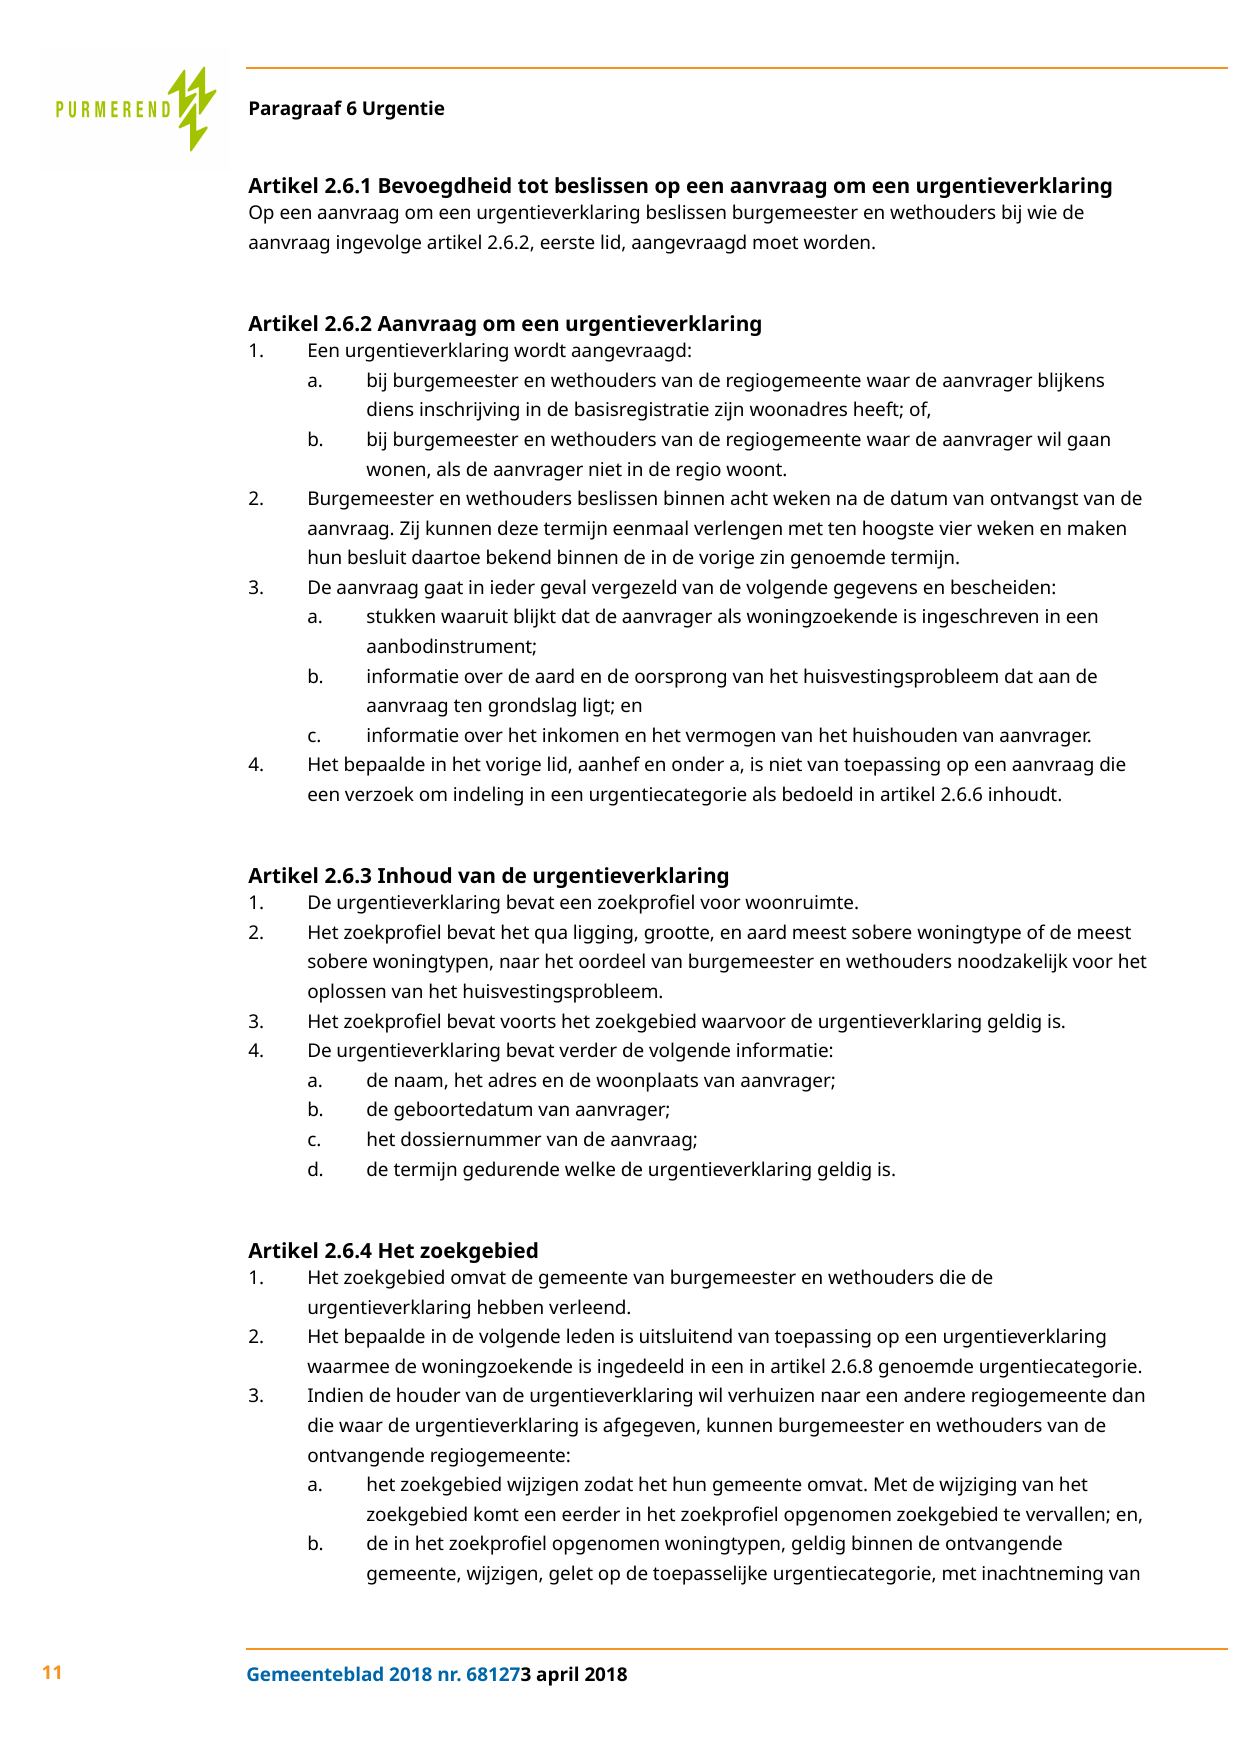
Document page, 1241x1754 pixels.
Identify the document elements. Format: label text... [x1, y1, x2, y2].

list De aanvraag gaat in ieder geval vergezeld van de volgende gegevens en bescheiden: [248, 574, 1152, 600]
text Artikel 2.6.1 Bevoegdheid tot beslissen op een aanvraag om een urgentieverklaring [248, 171, 1152, 199]
text Paragraaf 6 Urgentie [248, 95, 1152, 121]
list de geboortedatum van aanvrager; [307, 1097, 1152, 1122]
list Het zoekprofiel bevat voorts het zoekgebied waarvoor de urgentieverklaring geldig is. [248, 1008, 1152, 1034]
list Burgemeester en wethouders beslissen binnen acht weken na de datum van ontvangst van de aanvraag. Zij kunnen deze termijn eenmaal verlengen met ten hoogste vier weken en maken hun besluit daartoe bekend binnen de in de vorige zin genoemde termijn. [248, 485, 1152, 570]
list de naam, het adres en de woonplaats van aanvrager; [307, 1067, 1152, 1093]
list Het bepaalde in de volgende leden is uitsluitend van toepassing op een urgentieverklaring waarmee de woningzoekende is ingedeeld in een in artikel 2.6.8 genoemde urgentiecategorie. [248, 1323, 1152, 1379]
text Artikel 2.6.3 Inhoud van de urgentieverklaring [248, 861, 1152, 889]
list bij burgemeester en wethouders van de regiogemeente waar de aanvrager blijkens diens inschrijving in de basisregistratie zijn woonadres heeft; of, [307, 367, 1152, 422]
picture [41, 47, 231, 172]
text Op een aanvraag om een urgentieverklaring beslissen burgemeester en wethouders bij wie de aanvraag ingevolge artikel 2.6.2, eerste lid, aangevraagd moet worden. [248, 199, 1152, 255]
text Artikel 2.6.4 Het zoekgebied [248, 1236, 1152, 1264]
list bij burgemeester en wethouders van de regiogemeente waar de aanvrager wil gaan wonen, als de aanvrager niet in de regio woont. [307, 426, 1152, 481]
text Artikel 2.6.2 Aanvraag om een urgentieverklaring [248, 309, 1152, 337]
list informatie over het inkomen en het vermogen van het huishouden van aanvrager. [307, 722, 1152, 748]
list de in het zoekprofiel opgenomen woningtypen, geldig binnen de ontvangende gemeente, wijzigen, gelet op de toepasselijke urgentiecategorie, met inachtneming van [307, 1531, 1152, 1586]
list Het zoekprofiel bevat het qua ligging, grootte, en aard meest sobere woningtype of de meest sobere woningtypen, naar het oordeel van burgemeester en wethouders noodzakelijk voor het oplossen van het huisvestingsprobleem. [248, 919, 1152, 1004]
list Het zoekgebied omvat de gemeente van burgemeester en wethouders die de urgentieverklaring hebben verleend. [248, 1264, 1152, 1319]
list De urgentieverklaring bevat verder de volgende informatie: [248, 1037, 1152, 1063]
list stukken waaruit blijkt dat de aanvrager als woningzoekende is ingeschreven in een aanbodinstrument; [307, 604, 1152, 659]
list het zoekgebied wijzigen zodat het hun gemeente omvat. Met de wijziging van het zoekgebied komt een eerder in het zoekprofiel opgenomen zoekgebied te vervallen; en, [307, 1471, 1152, 1527]
list De urgentieverklaring bevat een zoekprofiel voor woonruimte. [248, 889, 1152, 915]
list het dossiernummer van de aanvraag; [307, 1126, 1152, 1152]
list Indien de houder van de urgentieverklaring wil verhuizen naar een andere regiogemeente dan die waar de urgentieverklaring is afgegeven, kunnen burgemeester en wethouders van de ontvangende regiogemeente: [248, 1383, 1152, 1467]
list Een urgentieverklaring wordt aangevraagd: [248, 337, 1152, 363]
list de termijn gedurende welke de urgentieverklaring geldig is. [307, 1156, 1152, 1182]
list informatie over de aard en de oorsprong van het huisvestingsprobleem dat aan de aanvraag ten grondslag ligt; en [307, 663, 1152, 718]
list Het bepaalde in het vorige lid, aanhef en onder a, is niet van toepassing op een aanvraag die een verzoek om indeling in een urgentiecategorie als bedoeld in artikel 2.6.6 inhoudt. [248, 752, 1152, 807]
